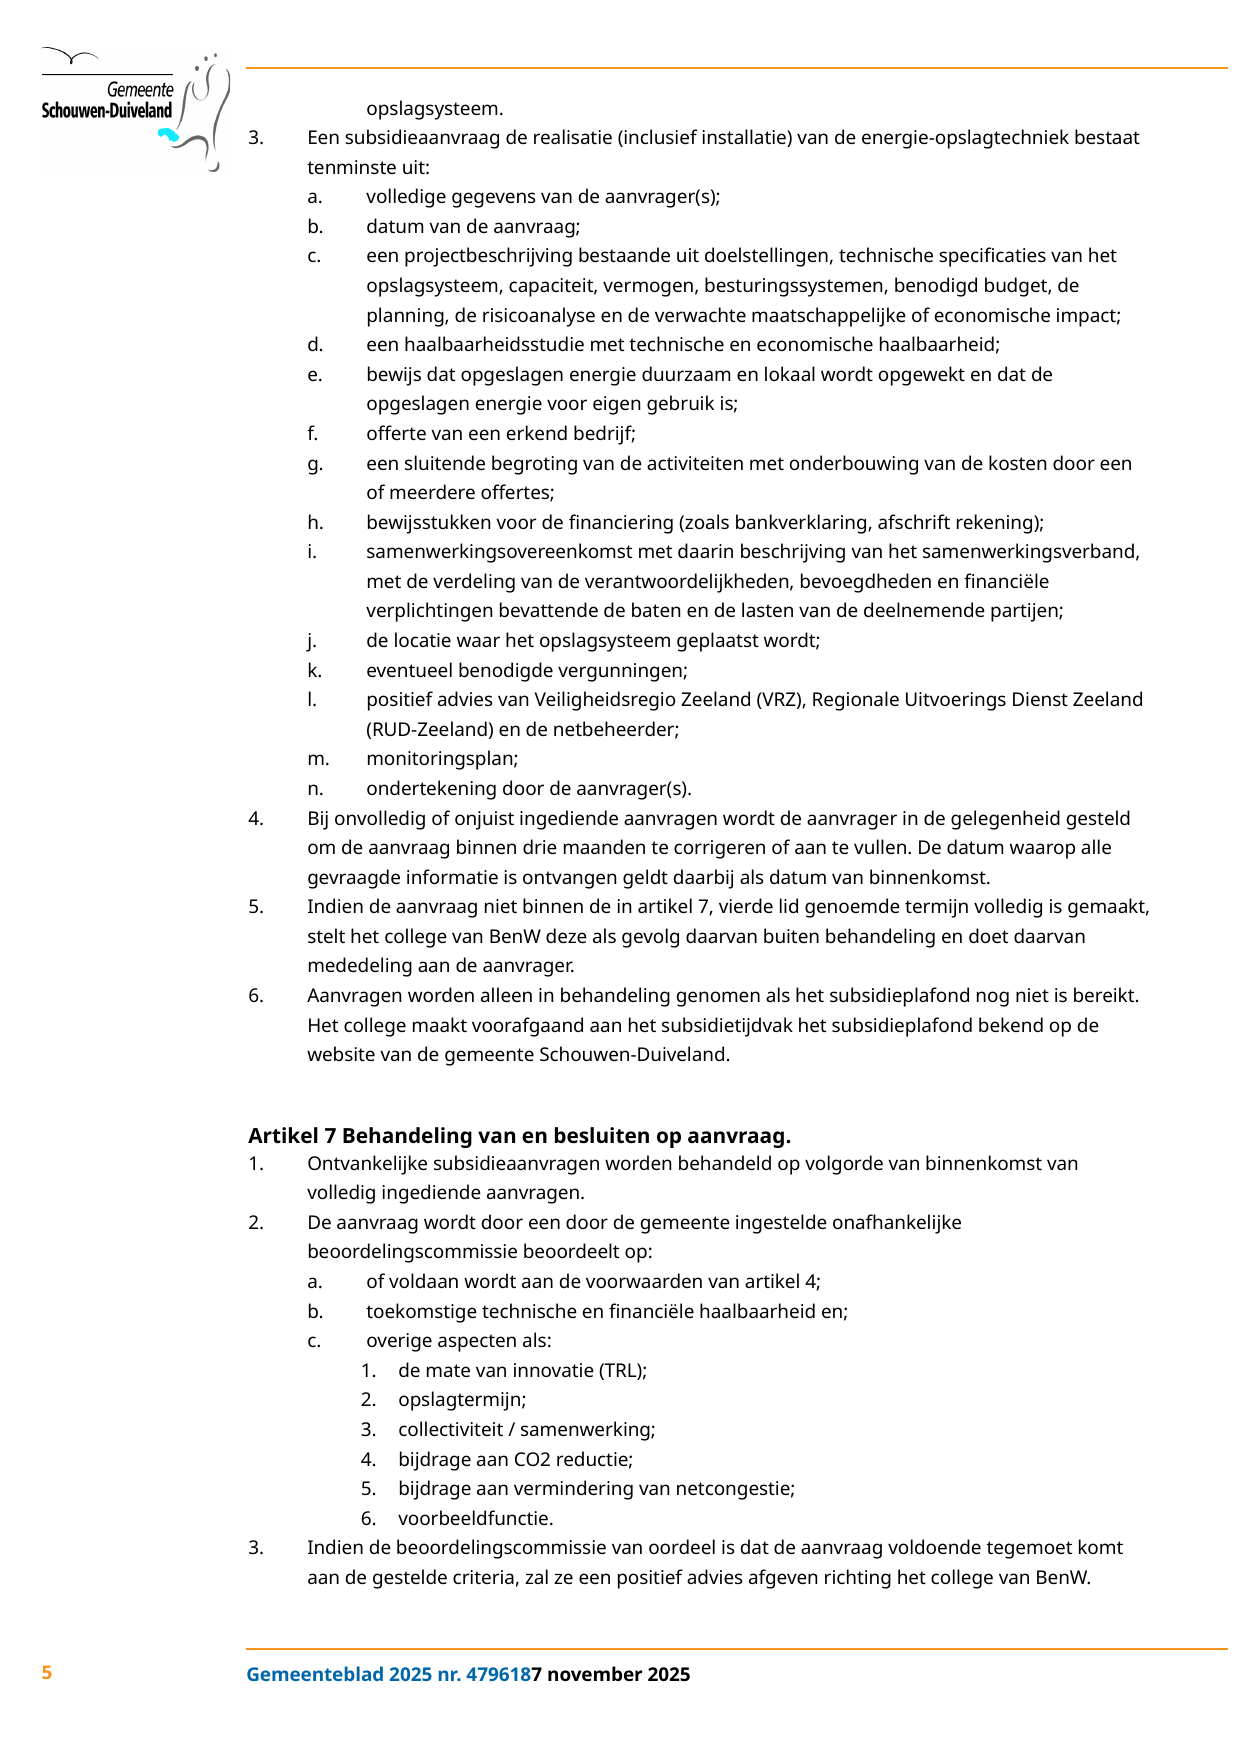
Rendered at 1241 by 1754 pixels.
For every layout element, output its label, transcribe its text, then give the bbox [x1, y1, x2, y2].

text Artikel 7 Behandeling van en besluiten op aanvraag. [248, 1121, 1152, 1150]
list eventueel benodigde vergunningen; [307, 657, 1152, 683]
list een haalbaarheidsstudie met technische en economische haalbaarheid; [307, 331, 1152, 357]
list Bij onvolledig of onjuist ingediende aanvragen wordt de aanvrager in de gelegenheid gesteld om de aanvraag binnen drie maanden te corrigeren of aan te vullen. De datum waarop alle gevraagde informatie is ontvangen geldt daarbij als datum van binnenkomst. [248, 805, 1152, 890]
list Een subsidieaanvraag de realisatie (inclusief installatie) van de energie-opslagtechniek bestaat tenminste uit: [248, 124, 1152, 180]
list De aanvraag wordt door een door de gemeente ingestelde onafhankelijke beoordelingscommissie beoordeelt op: [248, 1209, 1152, 1264]
list de mate van innovatie (TRL); [361, 1357, 1152, 1383]
picture [41, 47, 231, 172]
list een projectbeschrijving bestaande uit doelstellingen, technische specificaties van het opslagsysteem, capaciteit, vermogen, besturingssystemen, benodigd budget, de planning, de risicoanalyse en de verwachte maatschappelijke of economische impact; [307, 243, 1152, 328]
list ondertekening door de aanvrager(s). [307, 775, 1152, 801]
list samenwerkingsovereenkomst met daarin beschrijving van het samenwerkingsverband, met de verdeling van de verantwoordelijkheden, bevoegdheden en financiële verplichtingen bevattende de baten en de lasten van de deelnemende partijen; [307, 538, 1152, 623]
list overige aspecten als: [307, 1327, 1152, 1353]
list collectiviteit / samenwerking; [361, 1416, 1152, 1442]
list positief advies van Veiligheidsregio Zeeland (VRZ), Regionale Uitvoerings Dienst Zeeland (RUD-Zeeland) en de netbeheerder; [307, 686, 1152, 742]
list toekomstige technische en financiële haalbaarheid en; [307, 1298, 1152, 1323]
list bijdrage aan vermindering van netcongestie; [361, 1475, 1152, 1501]
list monitoringsplan; [307, 746, 1152, 771]
list Indien de beoordelingscommissie van oordeel is dat de aanvraag voldoende tegemoet komt aan de gestelde criteria, zal ze een positief advies afgeven richting het college van BenW. [248, 1534, 1152, 1590]
list opslagtermijn; [361, 1387, 1152, 1412]
list Aanvragen worden alleen in behandeling genomen als het subsidieplafond nog niet is bereikt. Het college maakt voorafgaand aan het subsidietijdvak het subsidieplafond bekend op de website van de gemeente Schouwen-Duiveland. [248, 982, 1152, 1067]
list of voldaan wordt aan de voorwaarden van artikel 4; [307, 1268, 1152, 1294]
list een sluitende begroting van de activiteiten met onderbouwing van de kosten door een of meerdere offertes; [307, 450, 1152, 505]
list volledige gegevens van de aanvrager(s); [307, 183, 1152, 209]
list bewijs dat opgeslagen energie duurzaam en lokaal wordt opgewekt en dat de opgeslagen energie voor eigen gebruik is; [307, 361, 1152, 416]
list opslagsysteem. [307, 95, 1152, 121]
list Ontvankelijke subsidieaanvragen worden behandeld op volgorde van binnenkomst van volledig ingediende aanvragen. [248, 1150, 1152, 1205]
list bijdrage aan CO2 reductie; [361, 1446, 1152, 1471]
list Indien de aanvraag niet binnen de in artikel 7, vierde lid genoemde termijn volledig is gemaakt, stelt het college van BenW deze als gevolg daarvan buiten behandeling en doet daarvan mededeling aan de aanvrager. [248, 893, 1152, 978]
list bewijsstukken voor de financiering (zoals bankverklaring, afschrift rekening); [307, 509, 1152, 535]
list de locatie waar het opslagsysteem geplaatst wordt; [307, 627, 1152, 653]
list offerte van een erkend bedrijf; [307, 420, 1152, 446]
list voorbeeldfunctie. [361, 1505, 1152, 1531]
list datum van de aanvraag; [307, 213, 1152, 239]
